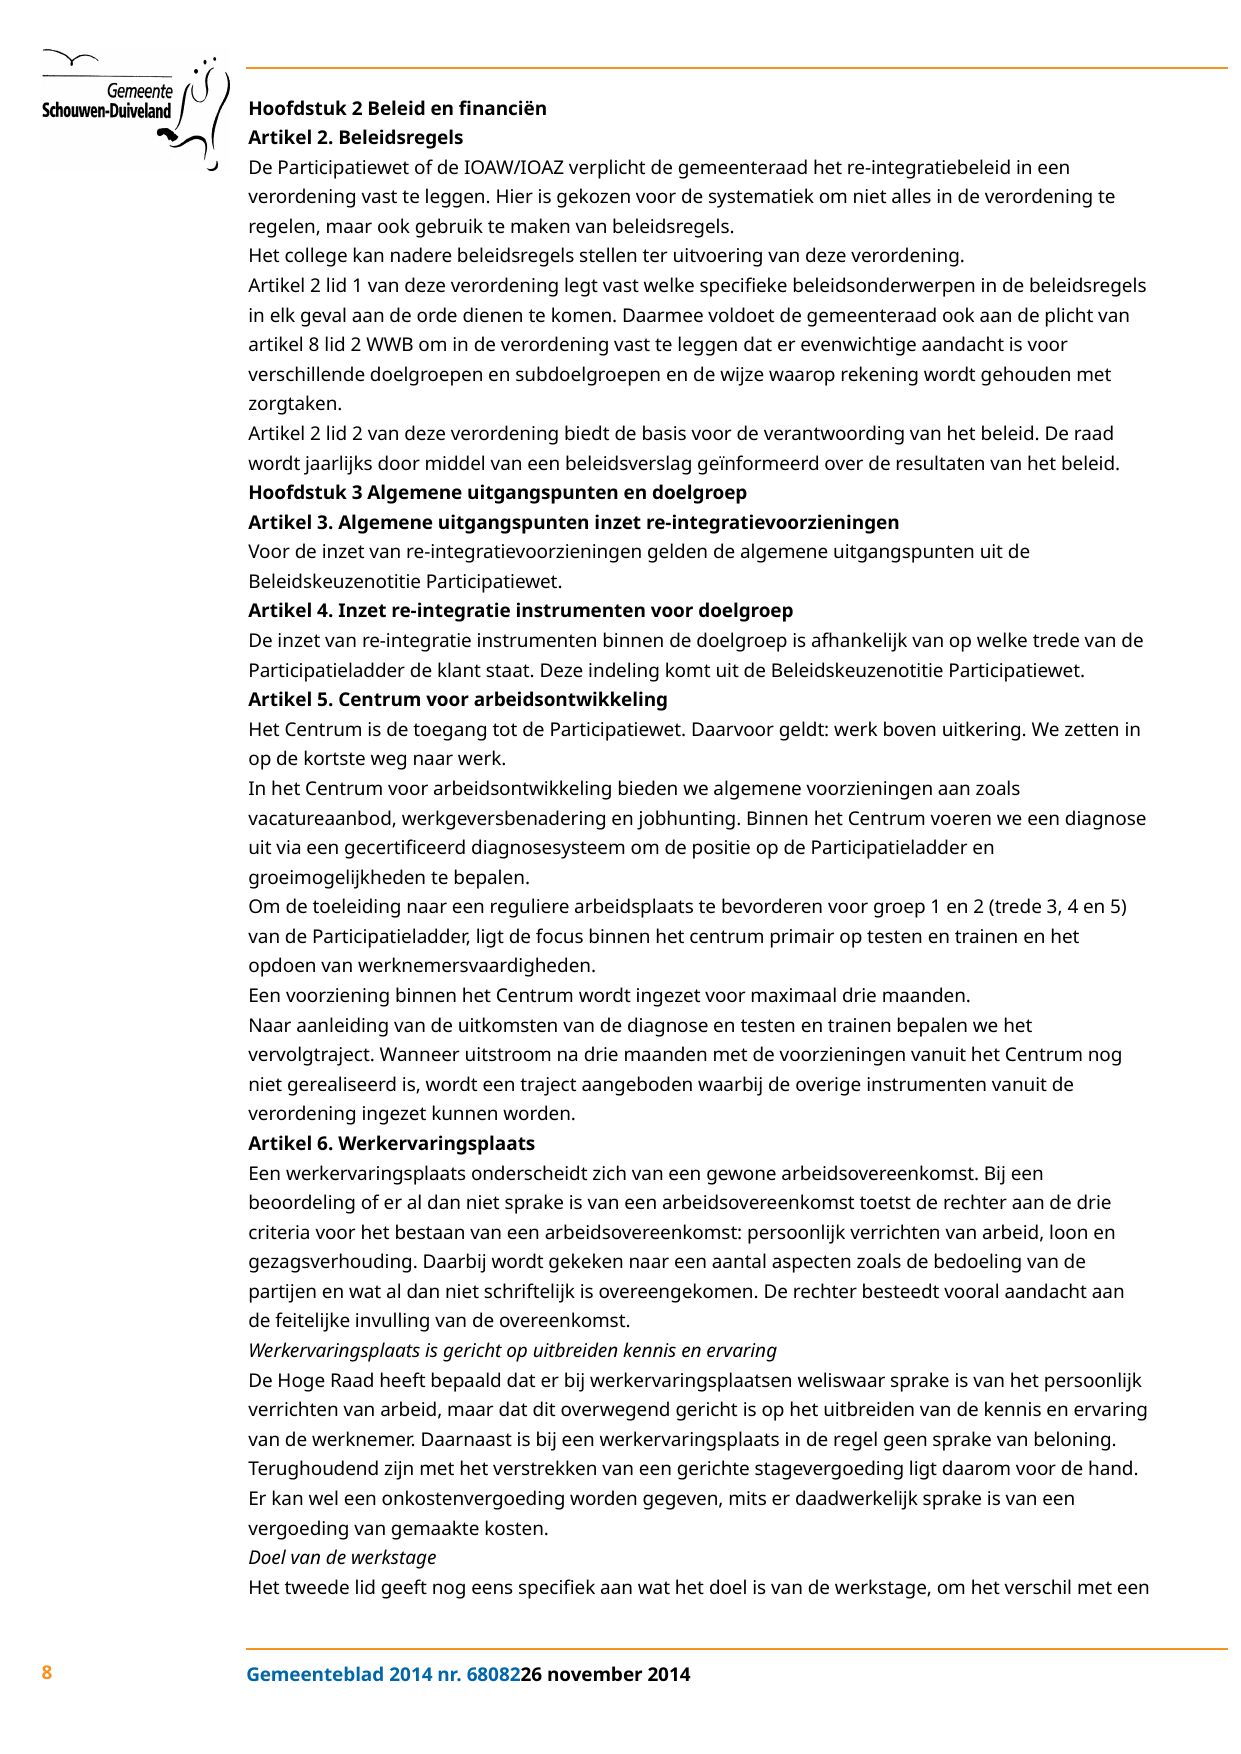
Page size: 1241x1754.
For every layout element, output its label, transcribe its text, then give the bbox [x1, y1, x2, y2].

text Artikel 2 lid 2 van deze verordening biedt de basis voor de verantwoording van het beleid. De raad wordt jaarlijks door middel van een beleidsverslag geïnformeerd over de resultaten van het beleid. [248, 420, 1152, 476]
text Naar aanleiding van de uitkomsten van de diagnose en testen en trainen bepalen we het vervolgtraject. Wanneer uitstroom na drie maanden met de voorzieningen vanuit het Centrum nog niet gerealiseerd is, wordt een traject aangeboden waarbij de overige instrumenten vanuit de verordening ingezet kunnen worden. [248, 1012, 1152, 1126]
text Artikel 2. Beleidsregels [248, 124, 1152, 150]
text Het Centrum is de toegang tot de Participatiewet. Daarvoor geldt: werk boven uitkering. We zetten in op de kortste weg naar werk. [248, 716, 1152, 771]
text Artikel 6. Werkervaringsplaats [248, 1130, 1152, 1156]
text Het college kan nadere beleidsregels stellen ter uitvoering van deze verordening. [248, 243, 1152, 268]
text Om de toeleiding naar een reguliere arbeidsplaats te bevorderen voor groep 1 en 2 (trede 3, 4 en 5) van de Participatieladder, ligt de focus binnen het centrum primair op testen en trainen en het opdoen van werknemersvaardigheden. [248, 893, 1152, 978]
text Artikel 4. Inzet re-integratie instrumenten voor doelgroep [248, 598, 1152, 623]
text Voor de inzet van re-integratievoorzieningen gelden de algemene uitgangspunten uit de Beleidskeuzenotitie Participatiewet. [248, 538, 1152, 594]
text Werkervaringsplaats is gericht op uitbreiden kennis en ervaring [248, 1337, 1152, 1363]
text Artikel 3. Algemene uitgangspunten inzet re-integratievoorzieningen [248, 509, 1152, 535]
text Artikel 2 lid 1 van deze verordening legt vast welke specifieke beleidsonderwerpen in de beleidsregels in elk geval aan de orde dienen te komen. Daarmee voldoet de gemeenteraad ook aan de plicht van artikel 8 lid 2 WWB om in de verordening vast te leggen dat er evenwichtige aandacht is voor verschillende doelgroepen en subdoelgroepen en de wijze waarop rekening wordt gehouden met zorgtaken. [248, 272, 1152, 416]
text Een voorziening binnen het Centrum wordt ingezet voor maximaal drie maanden. [248, 982, 1152, 1008]
text Artikel 5. Centrum voor arbeidsontwikkeling [248, 686, 1152, 712]
text De inzet van re-integratie instrumenten binnen de doelgroep is afhankelijk van op welke trede van de Participatieladder de klant staat. Deze indeling komt uit de Beleidskeuzenotitie Participatiewet. [248, 627, 1152, 683]
text Een werkervaringsplaats onderscheidt zich van een gewone arbeidsovereenkomst. Bij een beoordeling of er al dan niet sprake is van een arbeidsovereenkomst toetst de rechter aan de drie criteria voor het bestaan van een arbeidsovereenkomst: persoonlijk verrichten van arbeid, loon en gezagsverhouding. Daarbij wordt gekeken naar een aantal aspecten zoals de bedoeling van de partijen en wat al dan niet schriftelijk is overeengekomen. De rechter besteedt vooral aandacht aan de feitelijke invulling van de overeenkomst. [248, 1160, 1152, 1333]
text Het tweede lid geeft nog eens specifiek aan wat het doel is van de werkstage, om het verschil met een [248, 1574, 1152, 1600]
text De Hoge Raad heeft bepaald dat er bij werkervaringsplaatsen weliswaar sprake is van het persoonlijk verrichten van arbeid, maar dat dit overwegend gericht is op het uitbreiden van de kennis en ervaring van de werknemer. Daarnaast is bij een werkervaringsplaats in de regel geen sprake van beloning. Terughoudend zijn met het verstrekken van een gerichte stagevergoeding ligt daarom voor de hand. Er kan wel een onkostenvergoeding worden gegeven, mits er daadwerkelijk sprake is van een vergoeding van gemaakte kosten. [248, 1367, 1152, 1541]
text Doel van de werkstage [248, 1544, 1152, 1570]
text Hoofdstuk 2 Beleid en financiën [248, 95, 1152, 121]
text In het Centrum voor arbeidsontwikkeling bieden we algemene voorzieningen aan zoals vacatureaanbod, werkgeversbenadering en jobhunting. Binnen het Centrum voeren we een diagnose uit via een gecertificeerd diagnosesysteem om de positie op de Participatieladder en groeimogelijkheden te bepalen. [248, 775, 1152, 890]
text Hoofdstuk 3 Algemene uitgangspunten en doelgroep [248, 479, 1152, 505]
text De Participatiewet of de IOAW/IOAZ verplicht de gemeenteraad het re-integratiebeleid in een verordening vast te leggen. Hier is gekozen voor de systematiek om niet alles in de verordening te regelen, maar ook gebruik te maken van beleidsregels. [248, 154, 1152, 239]
picture [41, 47, 231, 172]
